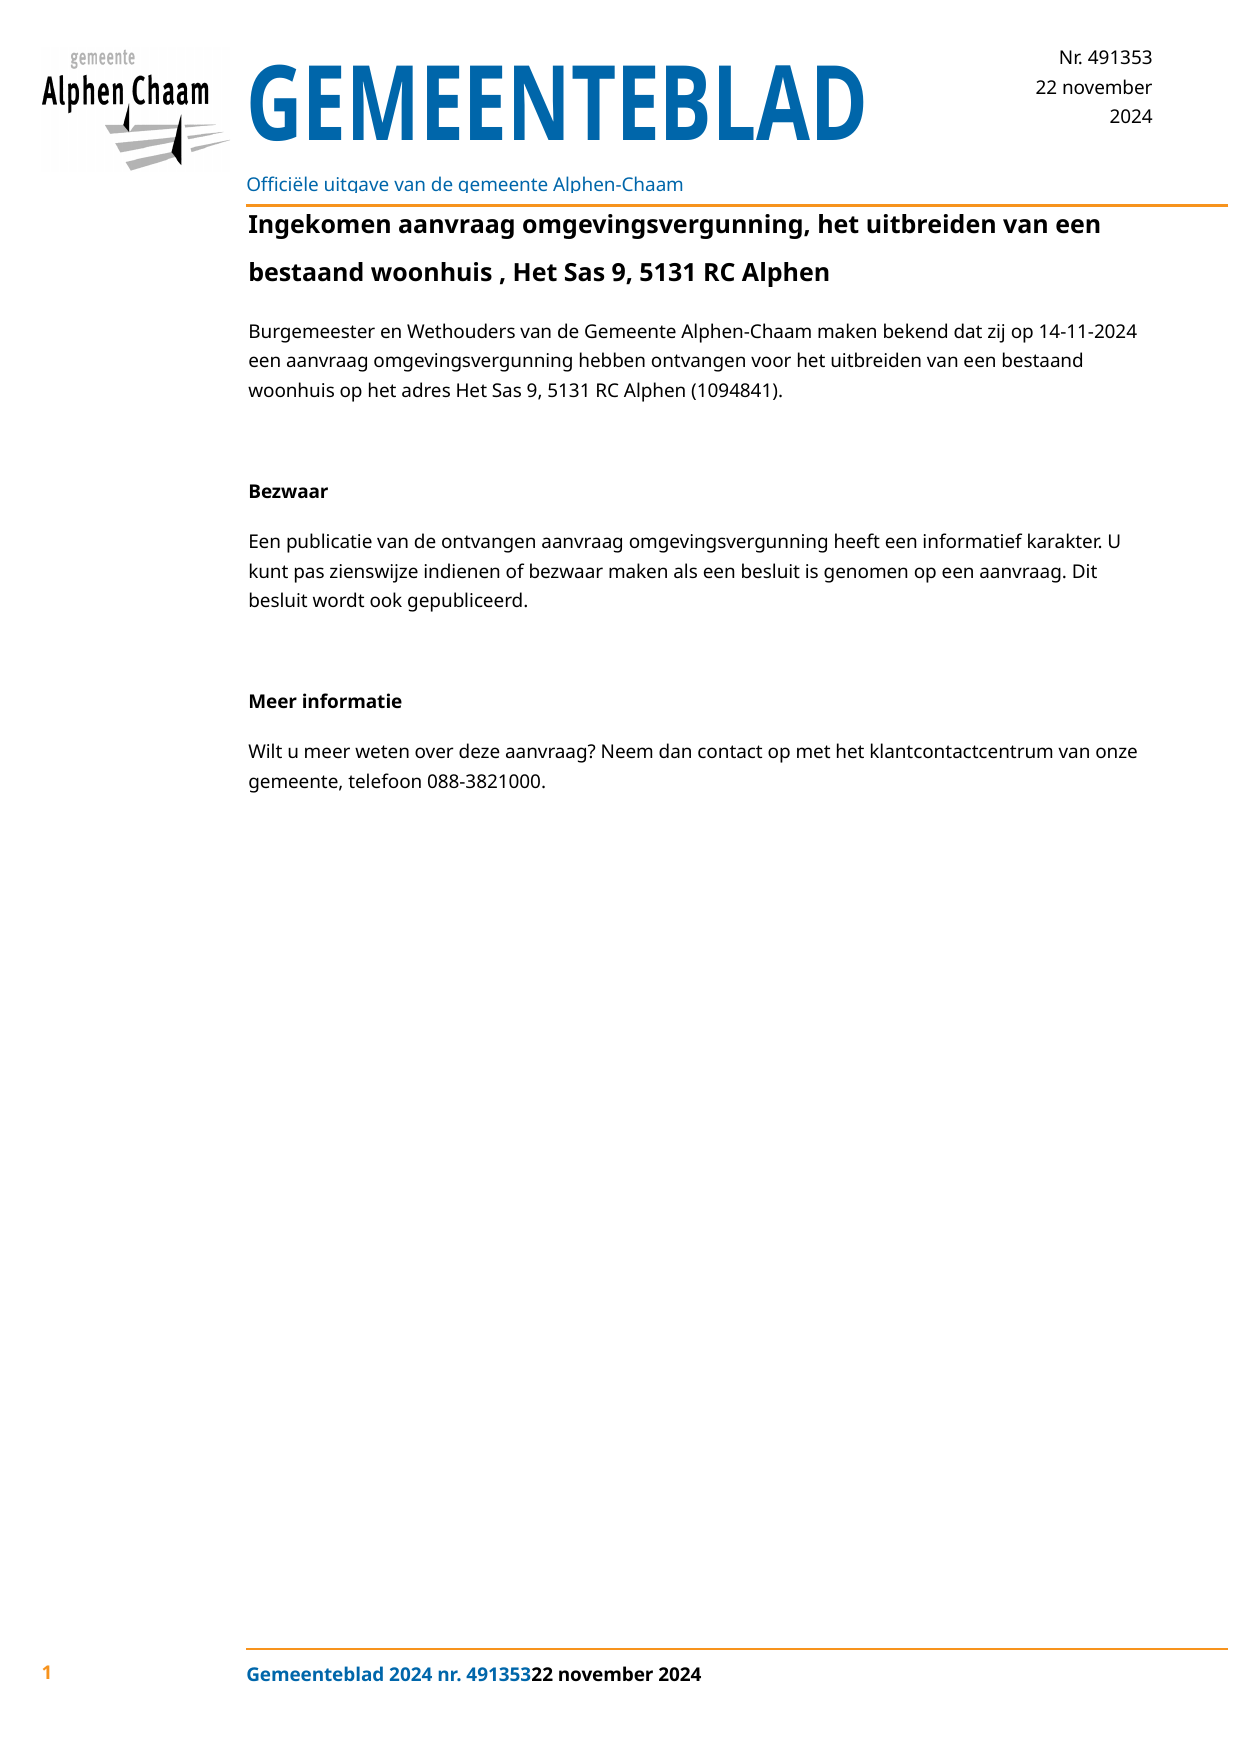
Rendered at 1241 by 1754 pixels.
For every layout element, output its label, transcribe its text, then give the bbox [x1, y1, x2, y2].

text Een publicatie van de ontvangen aanvraag omgevingsvergunning heeft een informatief karakter. U kunt pas zienswijze indienen of bezwaar maken als een besluit is genomen op een aanvraag. Dit besluit wordt ook gepubliceerd. [248, 528, 1152, 613]
text Bezwaar [248, 478, 1152, 504]
picture [41, 47, 231, 172]
text Meer informatie [248, 688, 1152, 714]
text Wilt u meer weten over deze aanvraag? Neem dan contact op met het klantcontactcentrum van onze gemeente, telefoon 088-3821000. [248, 739, 1152, 794]
text Burgemeester en Wethouders van de Gemeente Alphen-Chaam maken bekend dat zij op 14-11-2024 een aanvraag omgevingsvergunning hebben ontvangen voor het uitbreiden van een bestaand woonhuis op het adres Het Sas 9, 5131 RC Alphen (1094841). [248, 318, 1152, 403]
text Ingekomen aanvraag omgevingsvergunning, het uitbreiden van een bestaand woonhuis , Het Sas 9, 5131 RC Alphen [248, 207, 1152, 288]
